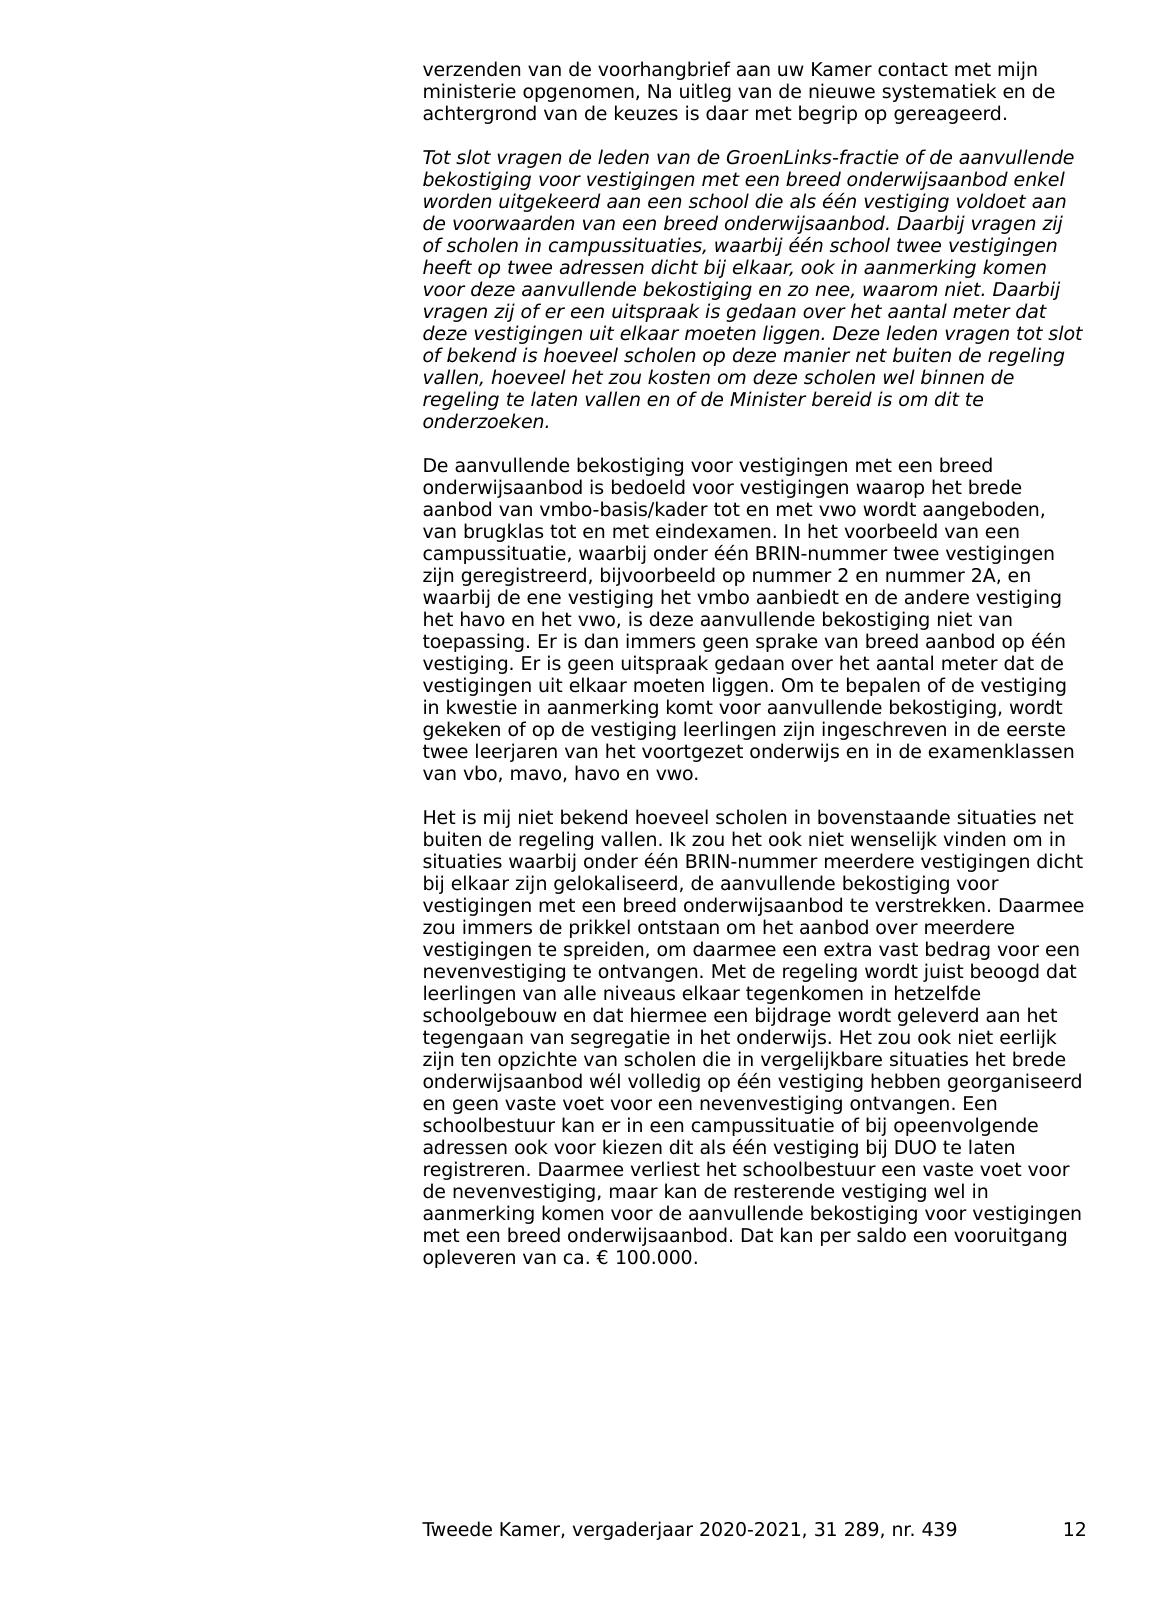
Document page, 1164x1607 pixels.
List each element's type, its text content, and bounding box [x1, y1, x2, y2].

text Tot slot vragen de leden van de GroenLinks-fractie of de aanvullende bekostiging voor vestigingen met een breed onderwijsaanbod enkel worden uitgekeerd aan een school die als één vestiging voldoet aan de voorwaarden van een breed onderwijsaanbod. Daarbij vragen zij of scholen in campussituaties, waarbij één school twee vestigingen heeft op twee adressen dicht bij elkaar, ook in aanmerking komen voor deze aanvullende bekostiging en zo nee, waarom niet. Daarbij vragen zij of er een uitspraak is gedaan over het aantal meter dat deze vestigingen uit elkaar moeten liggen. Deze leden vragen tot slot of bekend is hoeveel scholen op deze manier net buiten de regeling vallen, hoeveel het zou kosten om deze scholen wel binnen de regeling te laten vallen en of de Minister bereid is om dit te onderzoeken. [422, 147, 1087, 433]
text De aanvullende bekostiging voor vestigingen met een breed onderwijsaanbod is bedoeld voor vestigingen waarop het brede aanbod van vmbo-basis/kader tot en met vwo wordt aangeboden, van brugklas tot en met eindexamen. In het voorbeeld van een campussituatie, waarbij onder één BRIN-nummer twee vestigingen zijn geregistreerd, bijvoorbeeld op nummer 2 en nummer 2A, en waarbij de ene vestiging het vmbo aanbiedt en de andere vestiging het havo en het vwo, is deze aanvullende bekostiging niet van toepassing. Er is dan immers geen sprake van breed aanbod op één vestiging. Er is geen uitspraak gedaan over het aantal meter dat de vestigingen uit elkaar moeten liggen. Om te bepalen of de vestiging in kwestie in aanmerking komt voor aanvullende bekostiging, wordt gekeken of op de vestiging leerlingen zijn ingeschreven in de eerste twee leerjaren van het voortgezet onderwijs en in de examenklassen van vbo, mavo, havo en vwo. [422, 455, 1087, 785]
text verzenden van de voorhangbrief aan uw Kamer contact met mijn ministerie opgenomen, Na uitleg van de nieuwe systematiek en de achtergrond van de keuzes is daar met begrip op gereageerd. [422, 59, 1087, 125]
text Het is mij niet bekend hoeveel scholen in bovenstaande situaties net buiten de regeling vallen. Ik zou het ook niet wenselijk vinden om in situaties waarbij onder één BRIN-nummer meerdere vestigingen dicht bij elkaar zijn gelokaliseerd, de aanvullende bekostiging voor vestigingen met een breed onderwijsaanbod te verstrekken. Daarmee zou immers de prikkel ontstaan om het aanbod over meerdere vestigingen te spreiden, om daarmee een extra vast bedrag voor een nevenvestiging te ontvangen. Met de regeling wordt juist beoogd dat leerlingen van alle niveaus elkaar tegenkomen in hetzelfde schoolgebouw en dat hiermee een bijdrage wordt geleverd aan het tegengaan van segregatie in het onderwijs. Het zou ook niet eerlijk zijn ten opzichte van scholen die in vergelijkbare situaties het brede onderwijsaanbod wél volledig op één vestiging hebben georganiseerd en geen vaste voet voor een nevenvestiging ontvangen. Een schoolbestuur kan er in een campussituatie of bij opeenvolgende adressen ook voor kiezen dit als één vestiging bij DUO te laten registreren. Daarmee verliest het schoolbestuur een vaste voet voor de nevenvestiging, maar kan de resterende vestiging wel in aanmerking komen voor de aanvullende bekostiging voor vestigingen met een breed onderwijsaanbod. Dat kan per saldo een vooruitgang opleveren van ca. € 100.000. [422, 807, 1087, 1268]
